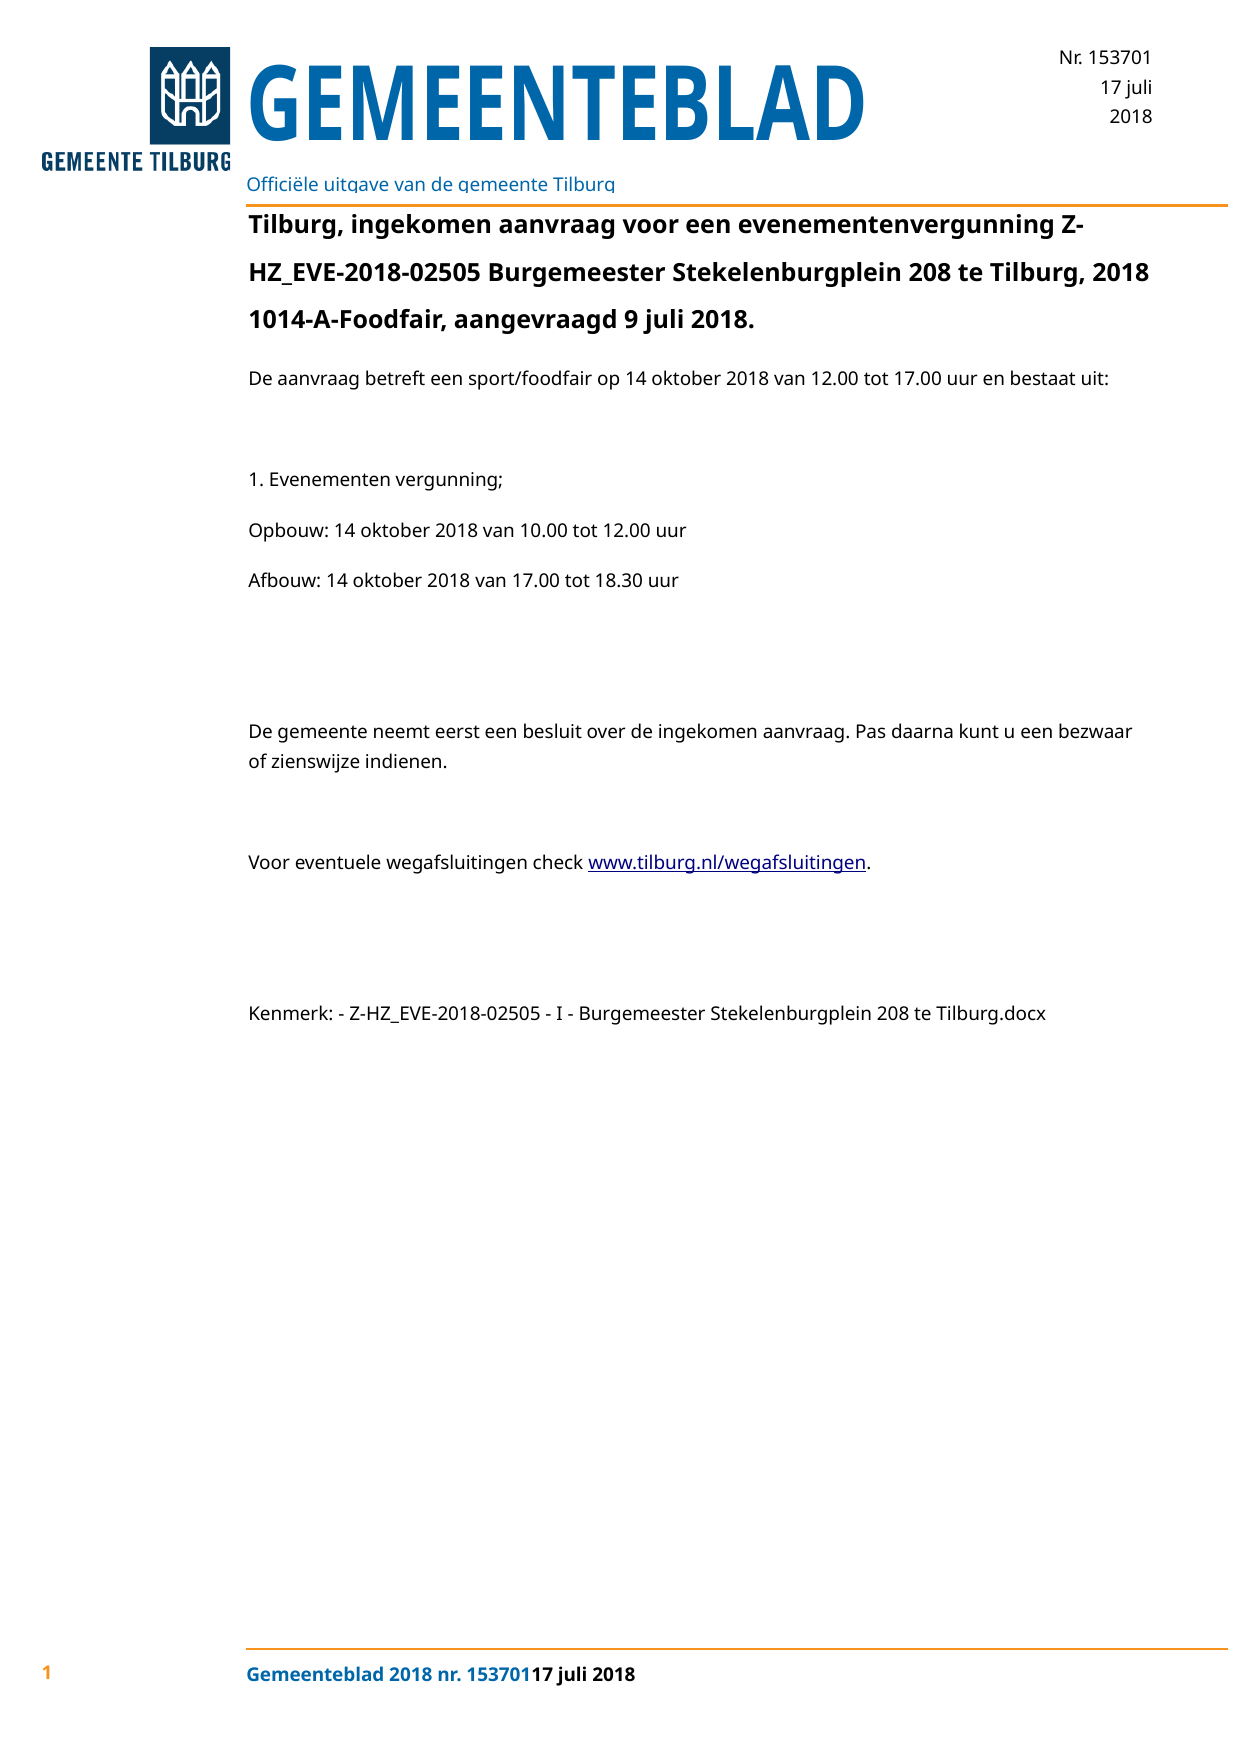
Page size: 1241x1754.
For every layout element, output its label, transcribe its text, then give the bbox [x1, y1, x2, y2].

text Opbouw: 14 oktober 2018 van 10.00 tot 12.00 uur [248, 517, 1152, 542]
text De aanvraag betreft een sport/foodfair op 14 oktober 2018 van 12.00 tot 17.00 uur en bestaat uit: [248, 366, 1152, 391]
picture [41, 47, 231, 172]
text 1. Evenementen vergunning; [248, 466, 1152, 492]
text Kenmerk: - Z-HZ_EVE-2018-02505 - I - Burgemeester Stekelenburgplein 208 te Tilburg.docx [248, 1000, 1152, 1026]
text Voor eventuele wegafsluitingen check www.tilburg.nl/wegafsluitingen. [248, 849, 1152, 874]
text Afbouw: 14 oktober 2018 van 17.00 tot 18.30 uur [248, 567, 1152, 593]
text De gemeente neemt eerst een besluit over de ingekomen aanvraag. Pas daarna kunt u een bezwaar of zienswijze indienen. [248, 718, 1152, 774]
text Tilburg, ingekomen aanvraag voor een evenementenvergunning Z-HZ_EVE-2018-02505 Burgemeester Stekelenburgplein 208 te Tilburg, 2018 1014-A-Foodfair, aangevraagd 9 juli 2018. [248, 207, 1152, 336]
